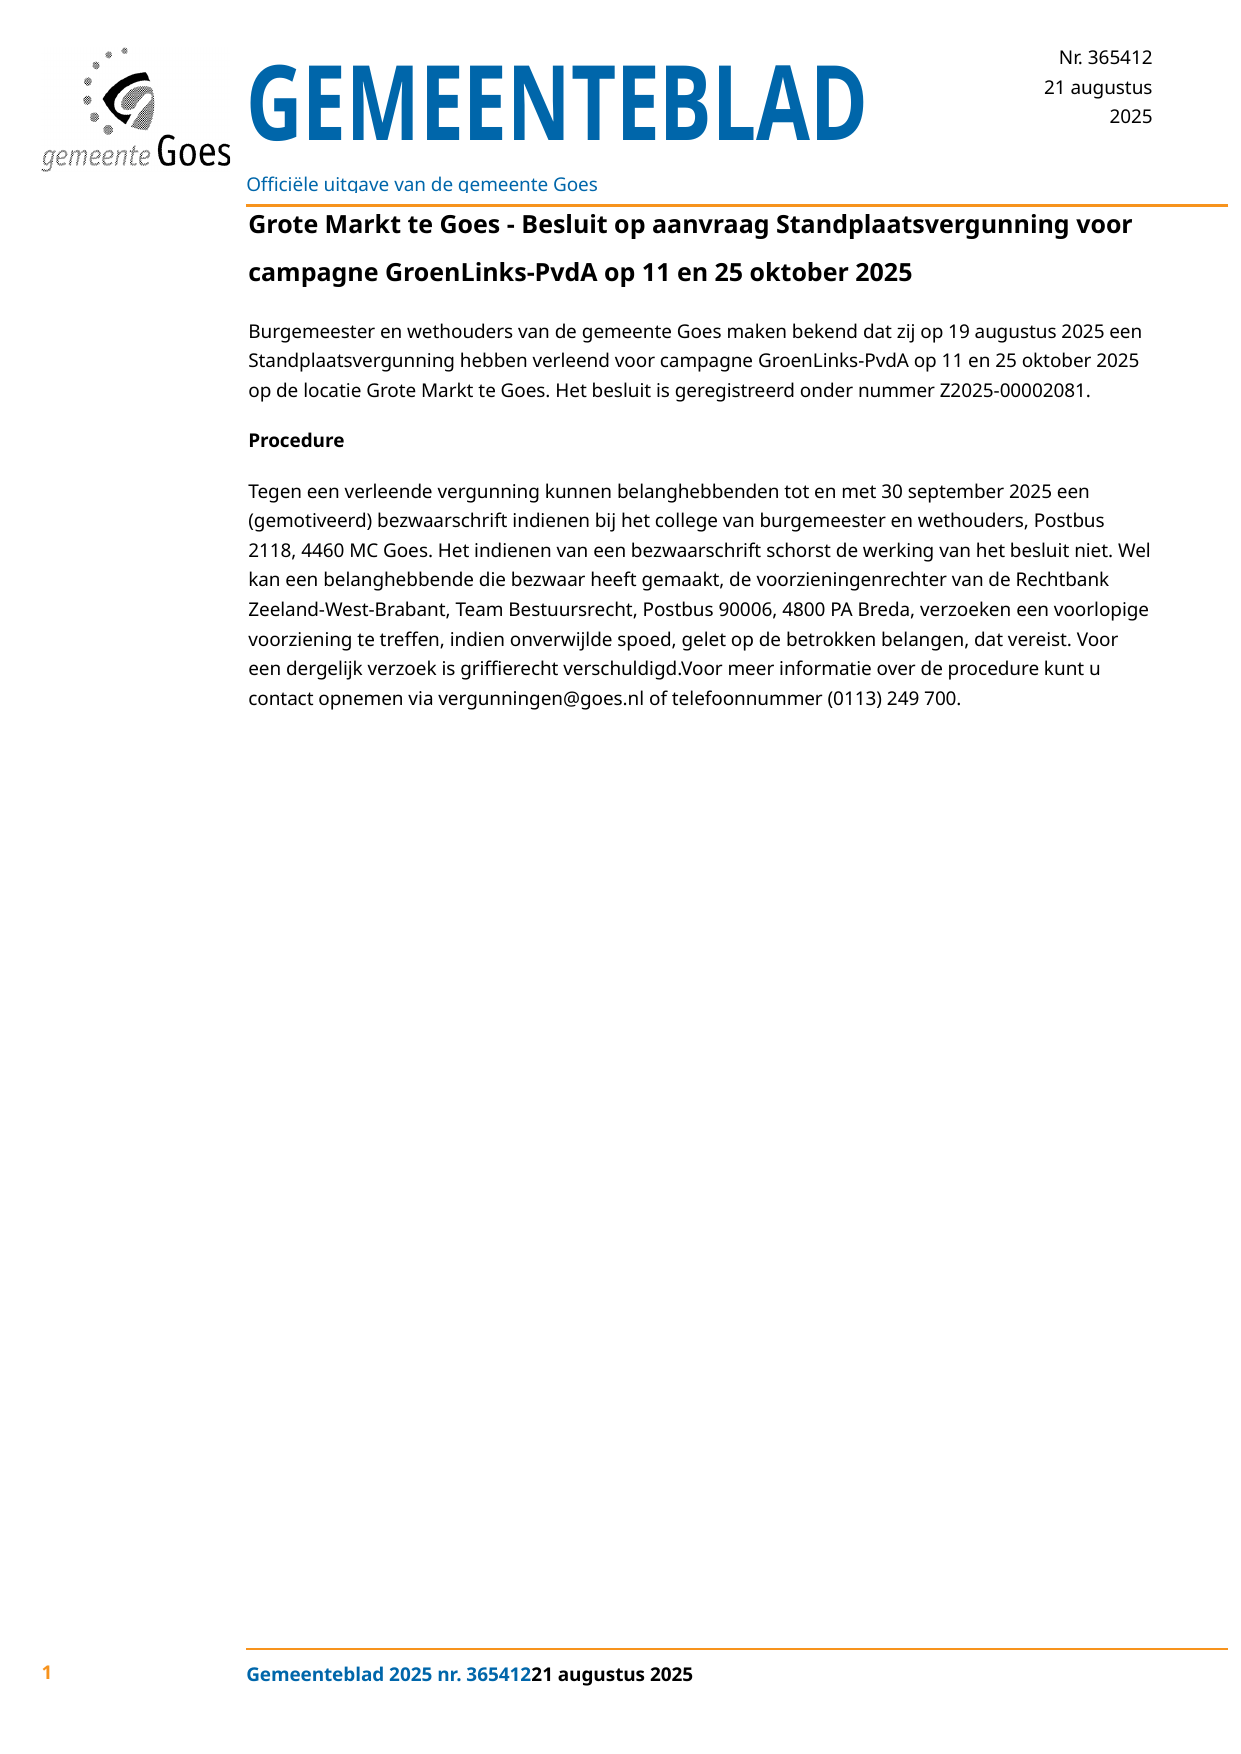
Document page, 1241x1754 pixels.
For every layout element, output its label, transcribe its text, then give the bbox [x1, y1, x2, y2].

text Grote Markt te Goes - Besluit op aanvraag Standplaatsvergunning voor campagne GroenLinks-PvdA op 11 en 25 oktober 2025 [248, 207, 1152, 288]
picture [41, 47, 231, 172]
text Tegen een verleende vergunning kunnen belanghebbenden tot en met 30 september 2025 een (gemotiveerd) bezwaarschrift indienen bij het college van burgemeester en wethouders, Postbus 2118, 4460 MC Goes. Het indienen van een bezwaarschrift schorst de werking van het besluit niet. Wel kan een belanghebbende die bezwaar heeft gemaakt, de voorzieningenrechter van de Rechtbank Zeeland-West-Brabant, Team Bestuursrecht, Postbus 90006, 4800 PA Breda, verzoeken een voorlopige voorziening te treffen, indien onverwijlde spoed, gelet op de betrokken belangen, dat vereist. Voor een dergelijk verzoek is griffierecht verschuldigd.Voor meer informatie over de procedure kunt u contact opnemen via vergunningen@goes.nl of telefoonnummer (0113) 249 700. [248, 478, 1152, 711]
text Burgemeester en wethouders van de gemeente Goes maken bekend dat zij op 19 augustus 2025 een Standplaatsvergunning hebben verleend voor campagne GroenLinks-PvdA op 11 en 25 oktober 2025 op de locatie Grote Markt te Goes. Het besluit is geregistreerd onder nummer Z2025-00002081. [248, 318, 1152, 403]
text Procedure [248, 427, 1152, 453]
